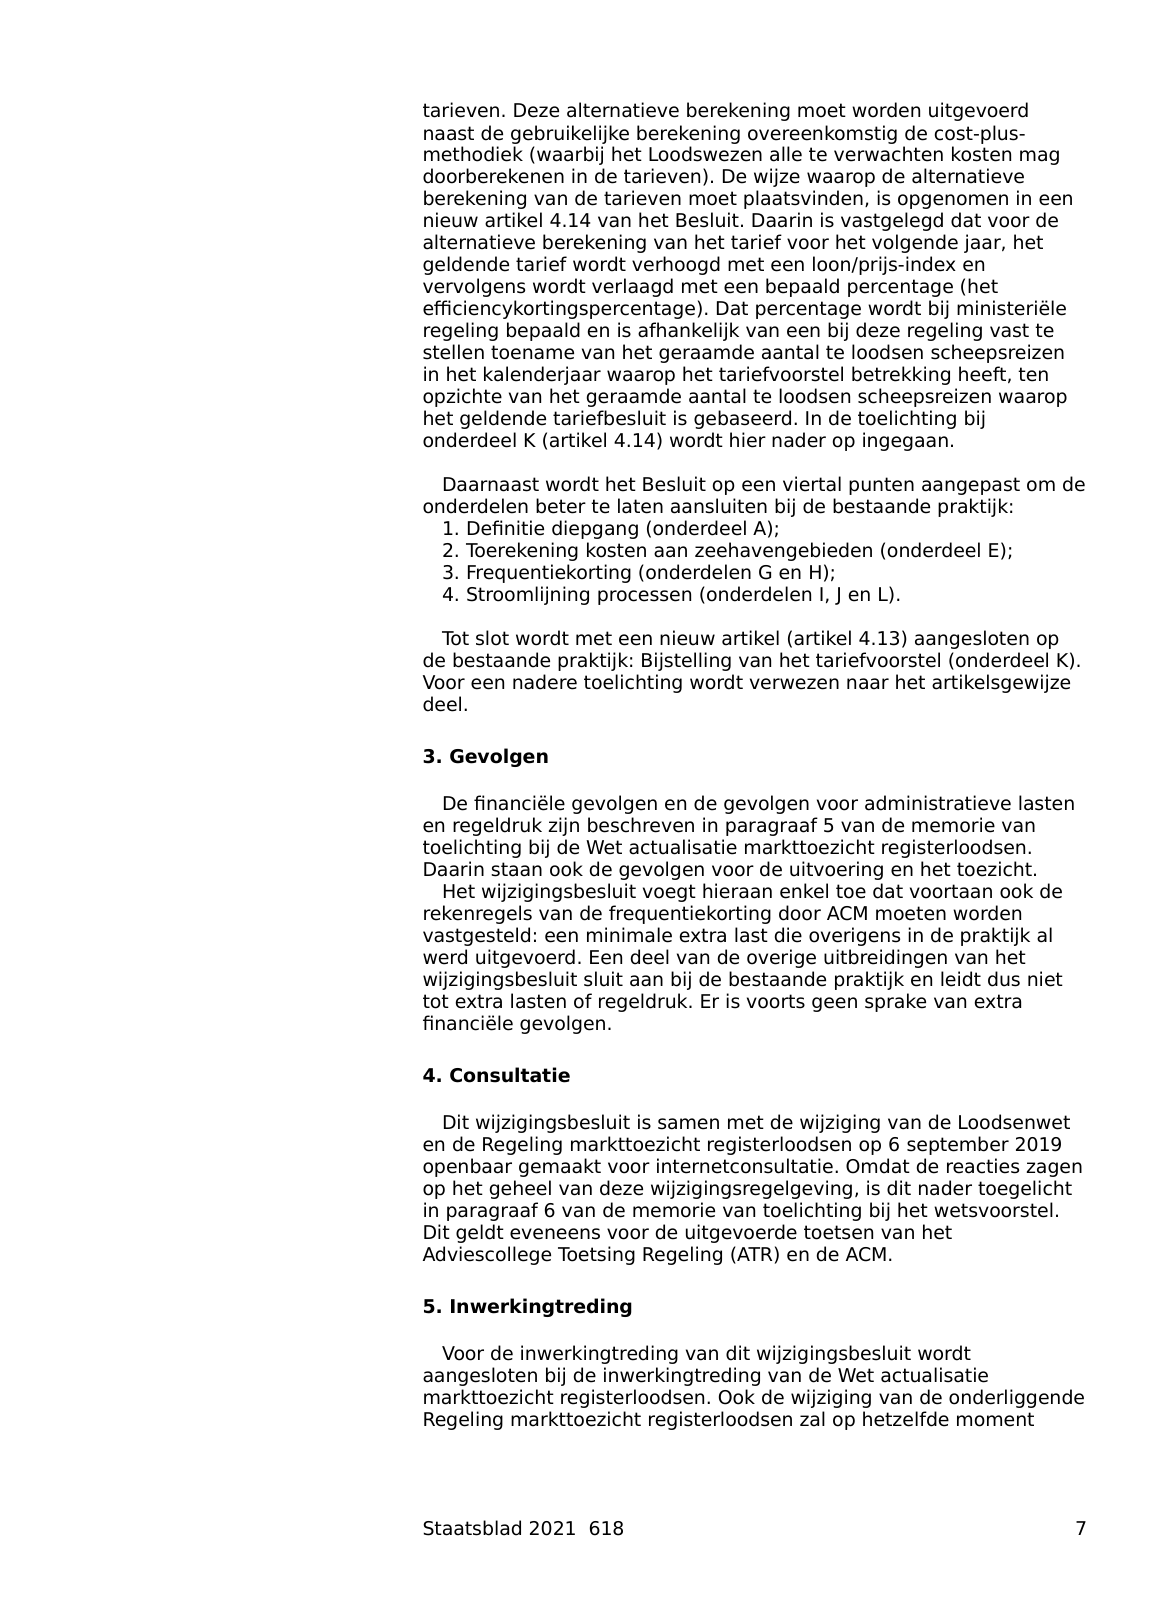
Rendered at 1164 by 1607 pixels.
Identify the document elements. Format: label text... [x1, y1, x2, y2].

text 4. Stroomlijning processen (onderdelen I, J en L). [422, 584, 1087, 606]
text 3. Frequentiekorting (onderdelen G en H); [422, 562, 1087, 584]
text 2. Toerekening kosten aan zeehavengebieden (onderdeel E); [422, 540, 1087, 562]
text Dit wijzigingsbesluit is samen met de wijziging van de Loodsenwet en de Regeling markttoezicht registerloodsen op 6 september 2019 openbaar gemaakt voor internetconsultatie. Omdat de reacties zagen op het geheel van deze wijzigingsregelgeving, is dit nader toegelicht in paragraaf 6 van de memorie van toelichting bij het wetsvoorstel. Dit geldt eveneens voor de uitgevoerde toetsen van het Adviescollege Toetsing Regeling (ATR) en de ACM. [422, 1112, 1087, 1266]
subtitle 5. Inwerkingtreding [422, 1296, 1087, 1318]
text Daarnaast wordt het Besluit op een viertal punten aangepast om de onderdelen beter te laten aansluiten bij de bestaande praktijk: [422, 474, 1087, 518]
subtitle 4. Consultatie [422, 1065, 1087, 1087]
text Voor de inwerkingtreding van dit wijzigingsbesluit wordt aangesloten bij de inwerkingtreding van de Wet actualisatie markttoezicht registerloodsen. Ook de wijziging van de onderliggende Regeling markttoezicht registerloodsen zal op hetzelfde moment [422, 1343, 1087, 1431]
text De financiële gevolgen en de gevolgen voor administratieve lasten en regeldruk zijn beschreven in paragraaf 5 van de memorie van toelichting bij de Wet actualisatie markttoezicht registerloodsen. Daarin staan ook de gevolgen voor de uitvoering en het toezicht. [422, 793, 1087, 881]
text tarieven. Deze alternatieve berekening moet worden uitgevoerd naast de gebruikelijke berekening overeenkomstig de cost-plus-methodiek (waarbij het Loodswezen alle te verwachten kosten mag doorberekenen in de tarieven). De wijze waarop de alternatieve berekening van de tarieven moet plaatsvinden, is opgenomen in een nieuw artikel 4.14 van het Besluit. Daarin is vastgelegd dat voor de alternatieve berekening van het tarief voor het volgende jaar, het geldende tarief wordt verhoogd met een loon/prijs-index en vervolgens wordt verlaagd met een bepaald percentage (het efficiencykortingspercentage). Dat percentage wordt bij ministeriële regeling bepaald en is afhankelijk van een bij deze regeling vast te stellen toename van het geraamde aantal te loodsen scheepsreizen in het kalenderjaar waarop het tariefvoorstel betrekking heeft, ten opzichte van het geraamde aantal te loodsen scheepsreizen waarop het geldende tariefbesluit is gebaseerd. In de toelichting bij onderdeel K (artikel 4.14) wordt hier nader op ingegaan. [422, 100, 1087, 452]
text 1. Definitie diepgang (onderdeel A); [422, 518, 1087, 540]
text Het wijzigingsbesluit voegt hieraan enkel toe dat voortaan ook de rekenregels van de frequentiekorting door ACM moeten worden vastgesteld: een minimale extra last die overigens in de praktijk al werd uitgevoerd. Een deel van de overige uitbreidingen van het wijzigingsbesluit sluit aan bij de bestaande praktijk en leidt dus niet tot extra lasten of regeldruk. Er is voorts geen sprake van extra financiële gevolgen. [422, 881, 1087, 1035]
subtitle 3. Gevolgen [422, 746, 1087, 768]
text Tot slot wordt met een nieuw artikel (artikel 4.13) aangesloten op de bestaande praktijk: Bijstelling van het tariefvoorstel (onderdeel K). Voor een nadere toelichting wordt verwezen naar het artikelsgewijze deel. [422, 628, 1087, 716]
